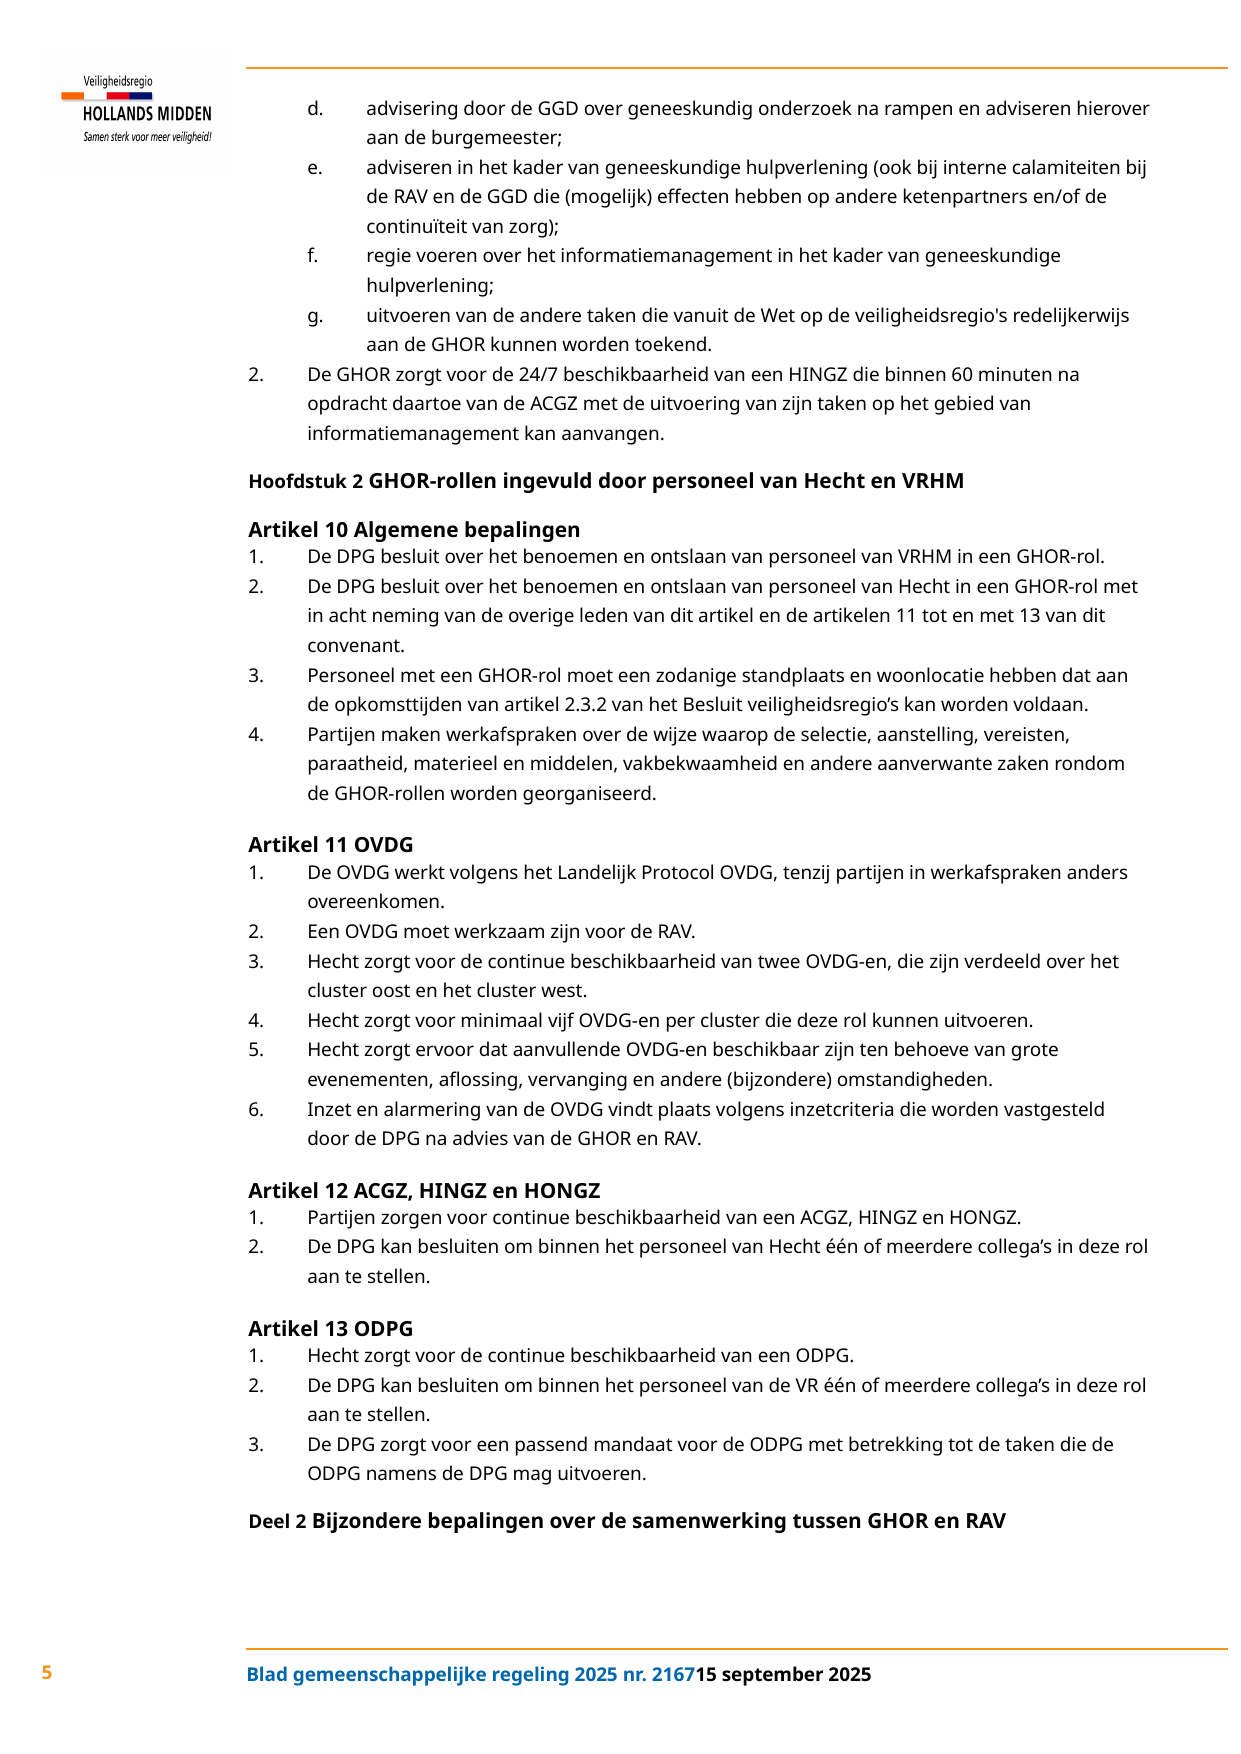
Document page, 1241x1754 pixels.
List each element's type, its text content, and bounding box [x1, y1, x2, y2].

list De GHOR zorgt voor de 24/7 beschikbaarheid van een HINGZ die binnen 60 minuten na opdracht daartoe van de ACGZ met de uitvoering van zijn taken op het gebied van informatiemanagement kan aanvangen. [248, 361, 1152, 446]
list Hecht zorgt voor de continue beschikbaarheid van een ODPG. [248, 1342, 1152, 1368]
text Artikel 13 ODPG [248, 1314, 1152, 1342]
text Artikel 10 Algemene bepalingen [248, 515, 1152, 543]
text Artikel 12 ACGZ, HINGZ en HONGZ [248, 1176, 1152, 1204]
text Artikel 11 OVDG [248, 831, 1152, 859]
list Personeel met een GHOR-rol moet een zodanige standplaats en woonlocatie hebben dat aan de opkomsttijden van artikel 2.3.2 van het Besluit veiligheidsregio’s kan worden voldaan. [248, 662, 1152, 717]
list Partijen zorgen voor continue beschikbaarheid van een ACGZ, HINGZ en HONGZ. [248, 1204, 1152, 1230]
list Partijen maken werkafspraken over de wijze waarop de selectie, aanstelling, vereisten, paraatheid, materieel en middelen, vakbekwaamheid en andere aanverwante zaken rondom de GHOR-rollen worden georganiseerd. [248, 721, 1152, 806]
list De DPG zorgt voor een passend mandaat voor de ODPG met betrekking tot de taken die de ODPG namens de DPG mag uitvoeren. [248, 1431, 1152, 1486]
list Hecht zorgt voor minimaal vijf OVDG-en per cluster die deze rol kunnen uitvoeren. [248, 1007, 1152, 1033]
picture [41, 47, 231, 172]
list De DPG besluit over het benoemen en ontslaan van personeel van Hecht in een GHOR-rol met in acht neming van de overige leden van dit artikel en de artikelen 11 tot en met 13 van dit convenant. [248, 573, 1152, 658]
text Hoofdstuk 2 GHOR-rollen ingevuld door personeel van Hecht en VRHM [248, 466, 1152, 494]
list uitvoeren van de andere taken die vanuit de Wet op de veiligheidsregio's redelijkerwijs aan de GHOR kunnen worden toekend. [307, 302, 1152, 357]
list advisering door de GGD over geneeskundig onderzoek na rampen en adviseren hierover aan de burgemeester; [307, 95, 1152, 150]
list regie voeren over het informatiemanagement in het kader van geneeskundige hulpverlening; [307, 243, 1152, 298]
list adviseren in het kader van geneeskundige hulpverlening (ook bij interne calamiteiten bij de RAV en de GGD die (mogelijk) effecten hebben op andere ketenpartners en/of de continuïteit van zorg); [307, 154, 1152, 239]
list De OVDG werkt volgens het Landelijk Protocol OVDG, tenzij partijen in werkafspraken anders overeenkomen. [248, 859, 1152, 914]
list De DPG kan besluiten om binnen het personeel van Hecht één of meerdere collega’s in deze rol aan te stellen. [248, 1234, 1152, 1289]
text Deel 2 Bijzondere bepalingen over de samenwerking tussen GHOR en RAV [248, 1506, 1152, 1534]
list De DPG besluit over het benoemen en ontslaan van personeel van VRHM in een GHOR-rol. [248, 543, 1152, 569]
list Hecht zorgt voor de continue beschikbaarheid van twee OVDG-en, die zijn verdeeld over het cluster oost en het cluster west. [248, 948, 1152, 1003]
list Inzet en alarmering van de OVDG vindt plaats volgens inzetcriteria die worden vastgesteld door de DPG na advies van de GHOR en RAV. [248, 1096, 1152, 1151]
list De DPG kan besluiten om binnen het personeel van de VR één of meerdere collega’s in deze rol aan te stellen. [248, 1372, 1152, 1427]
list Hecht zorgt ervoor dat aanvullende OVDG-en beschikbaar zijn ten behoeve van grote evenementen, aflossing, vervanging en andere (bijzondere) omstandigheden. [248, 1037, 1152, 1092]
list Een OVDG moet werkzaam zijn voor de RAV. [248, 918, 1152, 944]
